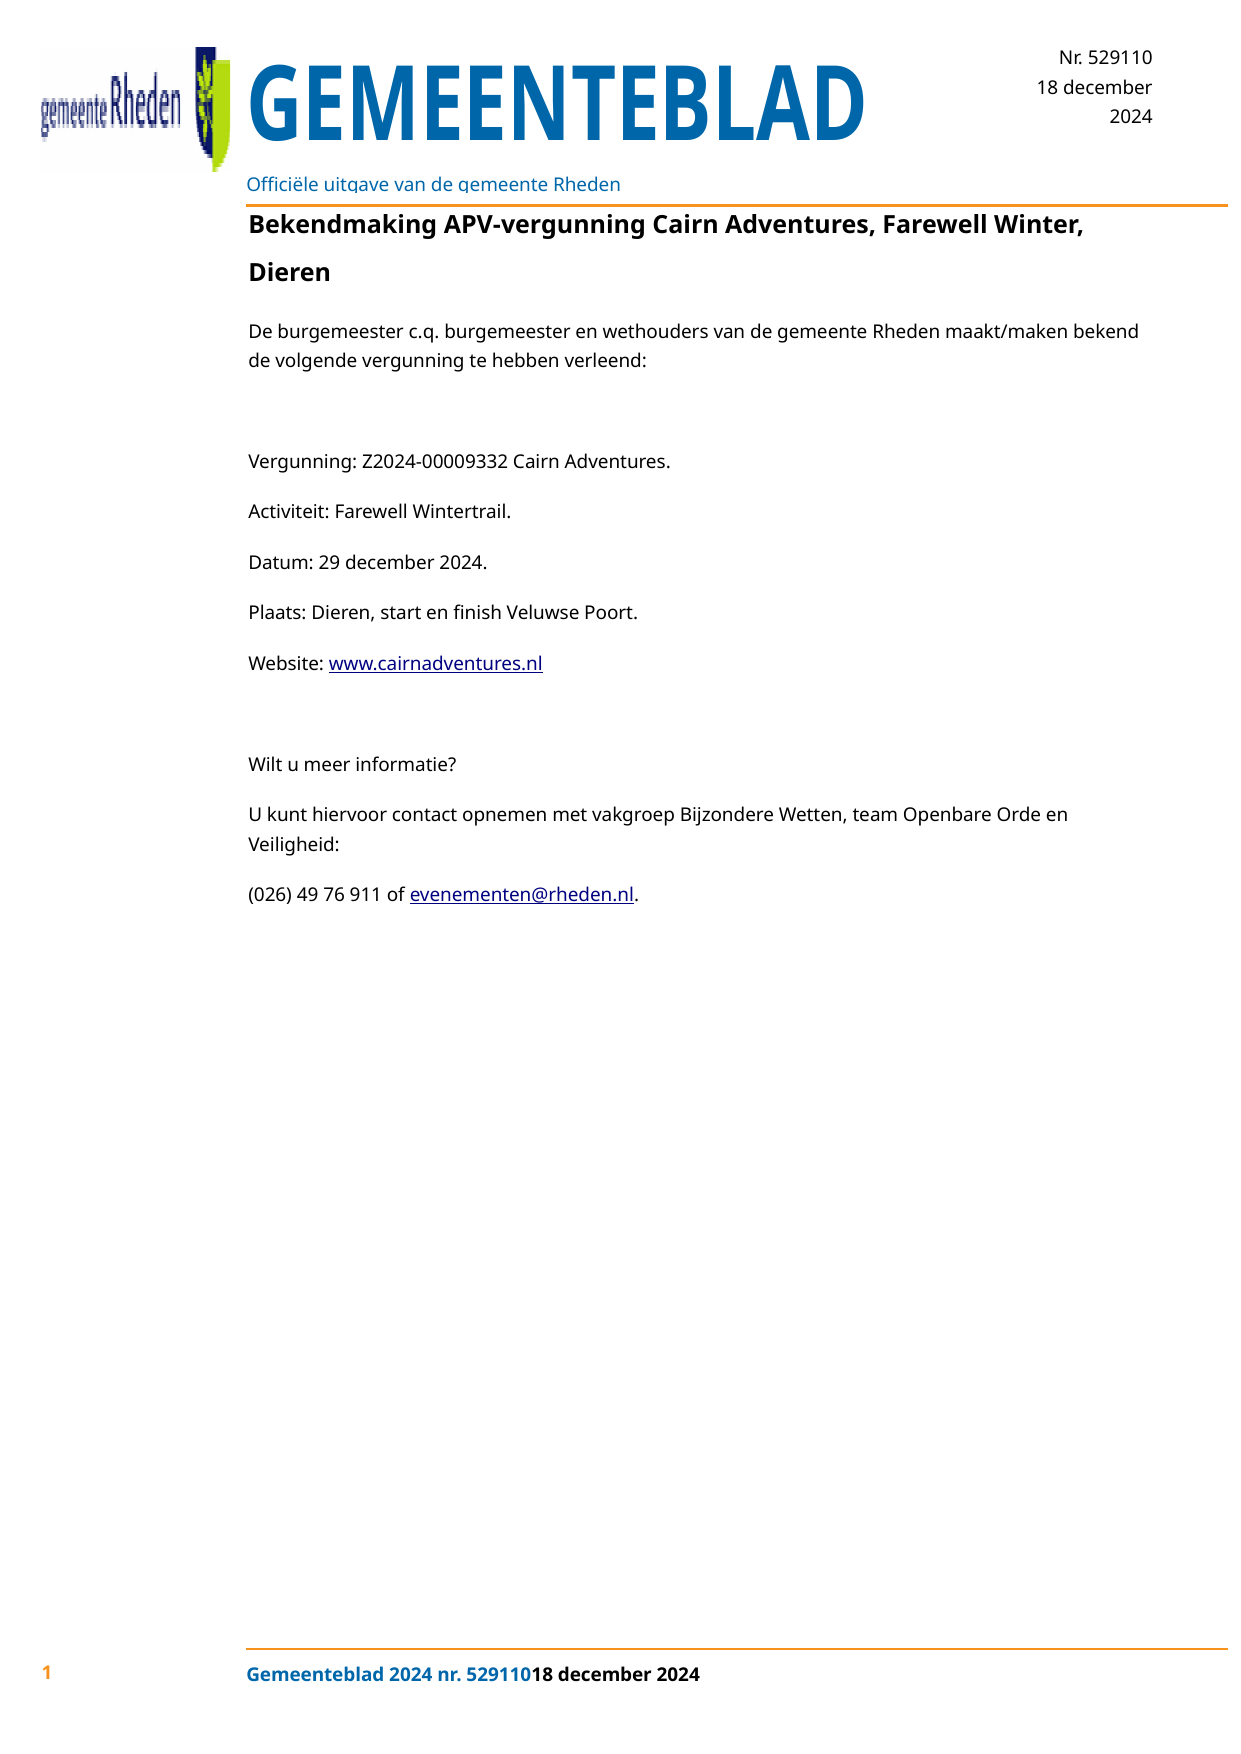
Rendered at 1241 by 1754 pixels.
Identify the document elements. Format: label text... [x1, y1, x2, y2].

text Bekendmaking APV-vergunning Cairn Adventures, Farewell Winter, Dieren [248, 207, 1152, 288]
text (026) 49 76 911 of evenementen@rheden.nl. [248, 881, 1152, 907]
text Website: www.cairnadventures.nl [248, 650, 1152, 676]
text Datum: 29 december 2024. [248, 549, 1152, 575]
picture [41, 47, 231, 172]
text U kunt hiervoor contact opnemen met vakgroep Bijzondere Wetten, team Openbare Orde en Veiligheid: [248, 801, 1152, 857]
text Activiteit: Farewell Wintertrail. [248, 499, 1152, 524]
text De burgemeester c.q. burgemeester en wethouders van de gemeente Rheden maakt/maken bekend de volgende vergunning te hebben verleend: [248, 318, 1152, 373]
text Vergunning: Z2024-00009332 Cairn Adventures. [248, 448, 1152, 474]
text Plaats: Dieren, start en finish Veluwse Poort. [248, 599, 1152, 625]
text Wilt u meer informatie? [248, 751, 1152, 777]
